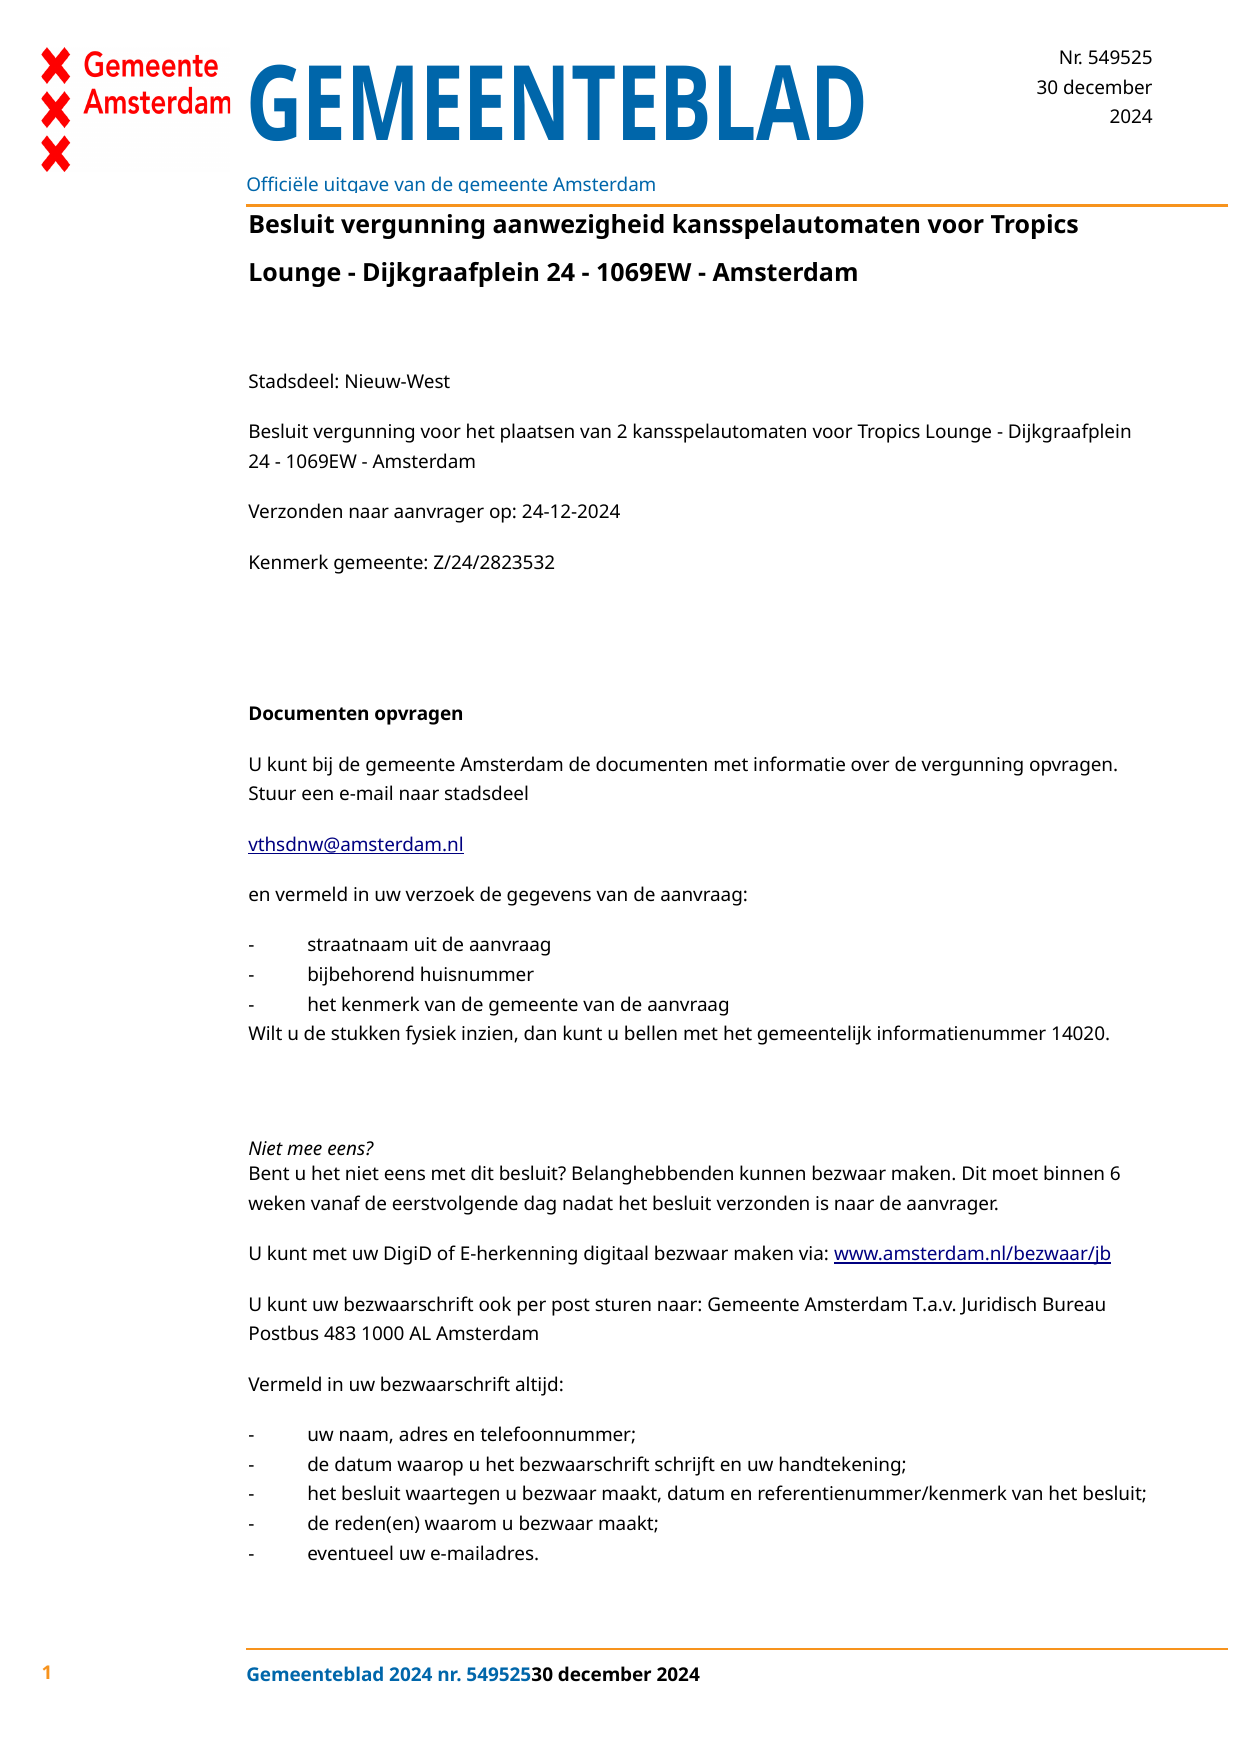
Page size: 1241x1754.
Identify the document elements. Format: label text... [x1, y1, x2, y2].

text U kunt uw bezwaarschrift ook per post sturen naar: Gemeente Amsterdam T.a.v. Juridisch Bureau Postbus 483 1000 AL Amsterdam [248, 1291, 1152, 1346]
list het kenmerk van de gemeente van de aanvraag [248, 991, 1152, 1017]
text en vermeld in uw verzoek de gegevens van de aanvraag: [248, 881, 1152, 907]
list het besluit waartegen u bezwaar maakt, datum en referentienummer/kenmerk van het besluit; [248, 1481, 1152, 1506]
text Wilt u de stukken fysiek inzien, dan kunt u bellen met het gemeentelijk informatienummer 14020. [248, 1020, 1152, 1046]
text Stadsdeel: Nieuw-West [248, 368, 1152, 394]
picture [41, 47, 231, 172]
text U kunt met uw DigiD of E-herkenning digitaal bezwaar maken via: www.amsterdam.nl/bezwaar/jb [248, 1241, 1152, 1266]
list de reden(en) waarom u bezwaar maakt; [248, 1510, 1152, 1536]
text vthsdnw@amsterdam.nl [248, 831, 1152, 857]
text Vermeld in uw bezwaarschrift altijd: [248, 1371, 1152, 1397]
text Documenten opvragen [248, 700, 1152, 726]
text Niet mee eens? [248, 1135, 1152, 1161]
text Besluit vergunning aanwezigheid kansspelautomaten voor Tropics Lounge - Dijkgraafplein 24 - 1069EW - Amsterdam [248, 207, 1152, 288]
text Bent u het niet eens met dit besluit? Belanghebbenden kunnen bezwaar maken. Dit moet binnen 6 weken vanaf de eerstvolgende dag nadat het besluit verzonden is naar de aanvrager. [248, 1161, 1152, 1216]
list eventueel uw e-mailadres. [248, 1540, 1152, 1565]
list uw naam, adres en telefoonnummer; [248, 1421, 1152, 1447]
list straatnaam uit de aanvraag [248, 932, 1152, 957]
text Verzonden naar aanvrager op: 24-12-2024 [248, 499, 1152, 524]
list de datum waarop u het bezwaarschrift schrijft en uw handtekening; [248, 1451, 1152, 1477]
text U kunt bij de gemeente Amsterdam de documenten met informatie over de vergunning opvragen. Stuur een e-mail naar stadsdeel [248, 751, 1152, 806]
text Besluit vergunning voor het plaatsen van 2 kansspelautomaten voor Tropics Lounge - Dijkgraafplein 24 - 1069EW - Amsterdam [248, 419, 1152, 474]
text Kenmerk gemeente: Z/24/2823532 [248, 549, 1152, 575]
list bijbehorend huisnummer [248, 961, 1152, 987]
